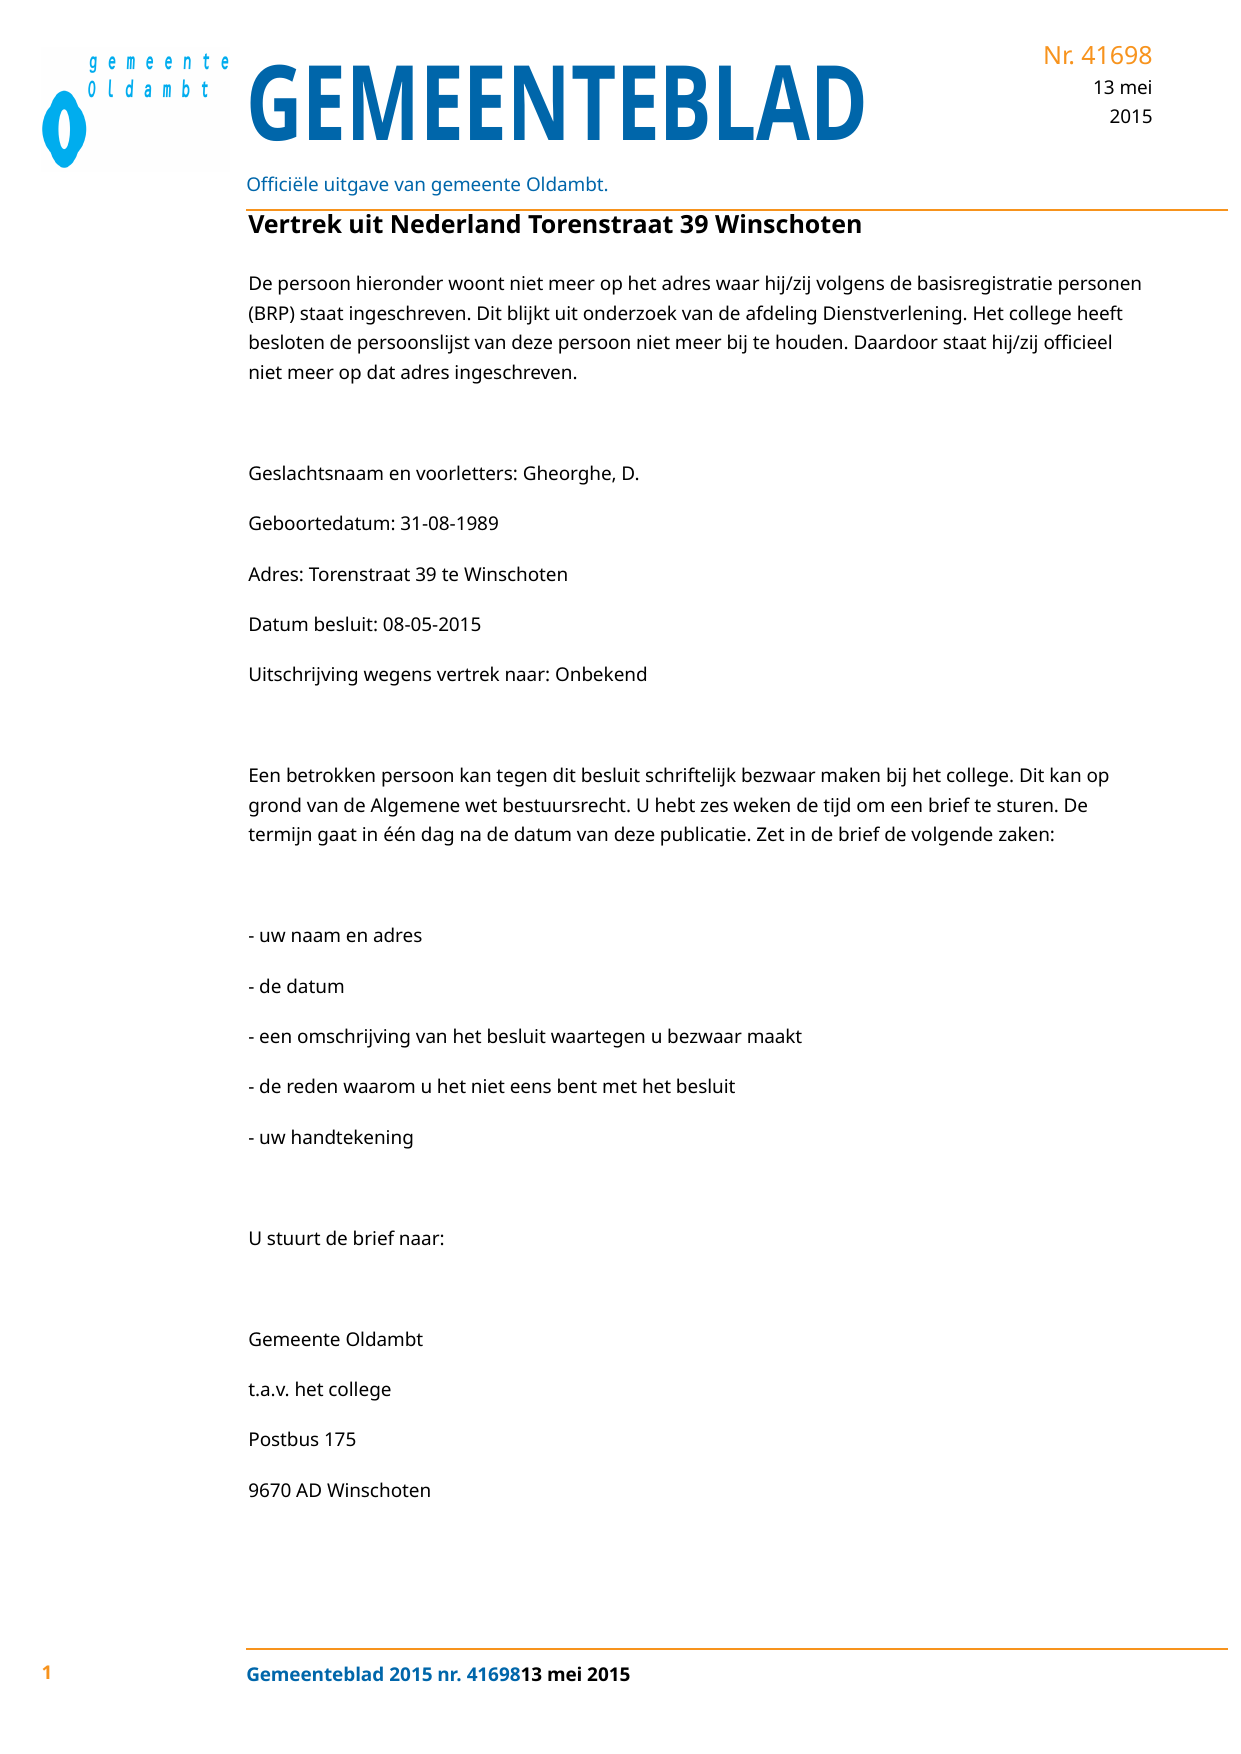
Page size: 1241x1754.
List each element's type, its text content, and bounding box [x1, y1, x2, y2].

text - uw naam en adres [248, 922, 1152, 948]
text Adres: Torenstraat 39 te Winschoten [248, 561, 1152, 586]
text - een omschrijving van het besluit waartegen u bezwaar maakt [248, 1023, 1152, 1049]
text Gemeente Oldambt [248, 1326, 1152, 1351]
text - de datum [248, 973, 1152, 998]
text Geslachtsnaam en voorletters: Gheorghe, D. [248, 460, 1152, 486]
text Vertrek uit Nederland Torenstraat 39 Winschoten [248, 211, 1152, 241]
text t.a.v. het college [248, 1376, 1152, 1402]
text - de reden waarom u het niet eens bent met het besluit [248, 1074, 1152, 1099]
text 9670 AD Winschoten [248, 1477, 1152, 1503]
text Postbus 175 [248, 1427, 1152, 1452]
text - uw handtekening [248, 1124, 1152, 1150]
picture [41, 47, 231, 172]
text Uitschrijving wegens vertrek naar: Onbekend [248, 662, 1152, 687]
text De persoon hieronder woont niet meer op het adres waar hij/zij volgens de basisregistratie personen (BRP) staat ingeschreven. Dit blijkt uit onderzoek van de afdeling Dienstverlening. Het college heeft besloten de persoonslijst van deze persoon niet meer bij te houden. Daardoor staat hij/zij officieel niet meer op dat adres ingeschreven. [248, 270, 1152, 385]
text Een betrokken persoon kan tegen dit besluit schriftelijk bezwaar maken bij het college. Dit kan op grond van de Algemene wet bestuursrecht. U hebt zes weken de tijd om een brief te sturen. De termijn gaat in één dag na de datum van deze publicatie. Zet in de brief de volgende zaken: [248, 762, 1152, 847]
text U stuurt de brief naar: [248, 1225, 1152, 1251]
text Datum besluit: 08-05-2015 [248, 611, 1152, 637]
text Geboortedatum: 31-08-1989 [248, 510, 1152, 536]
